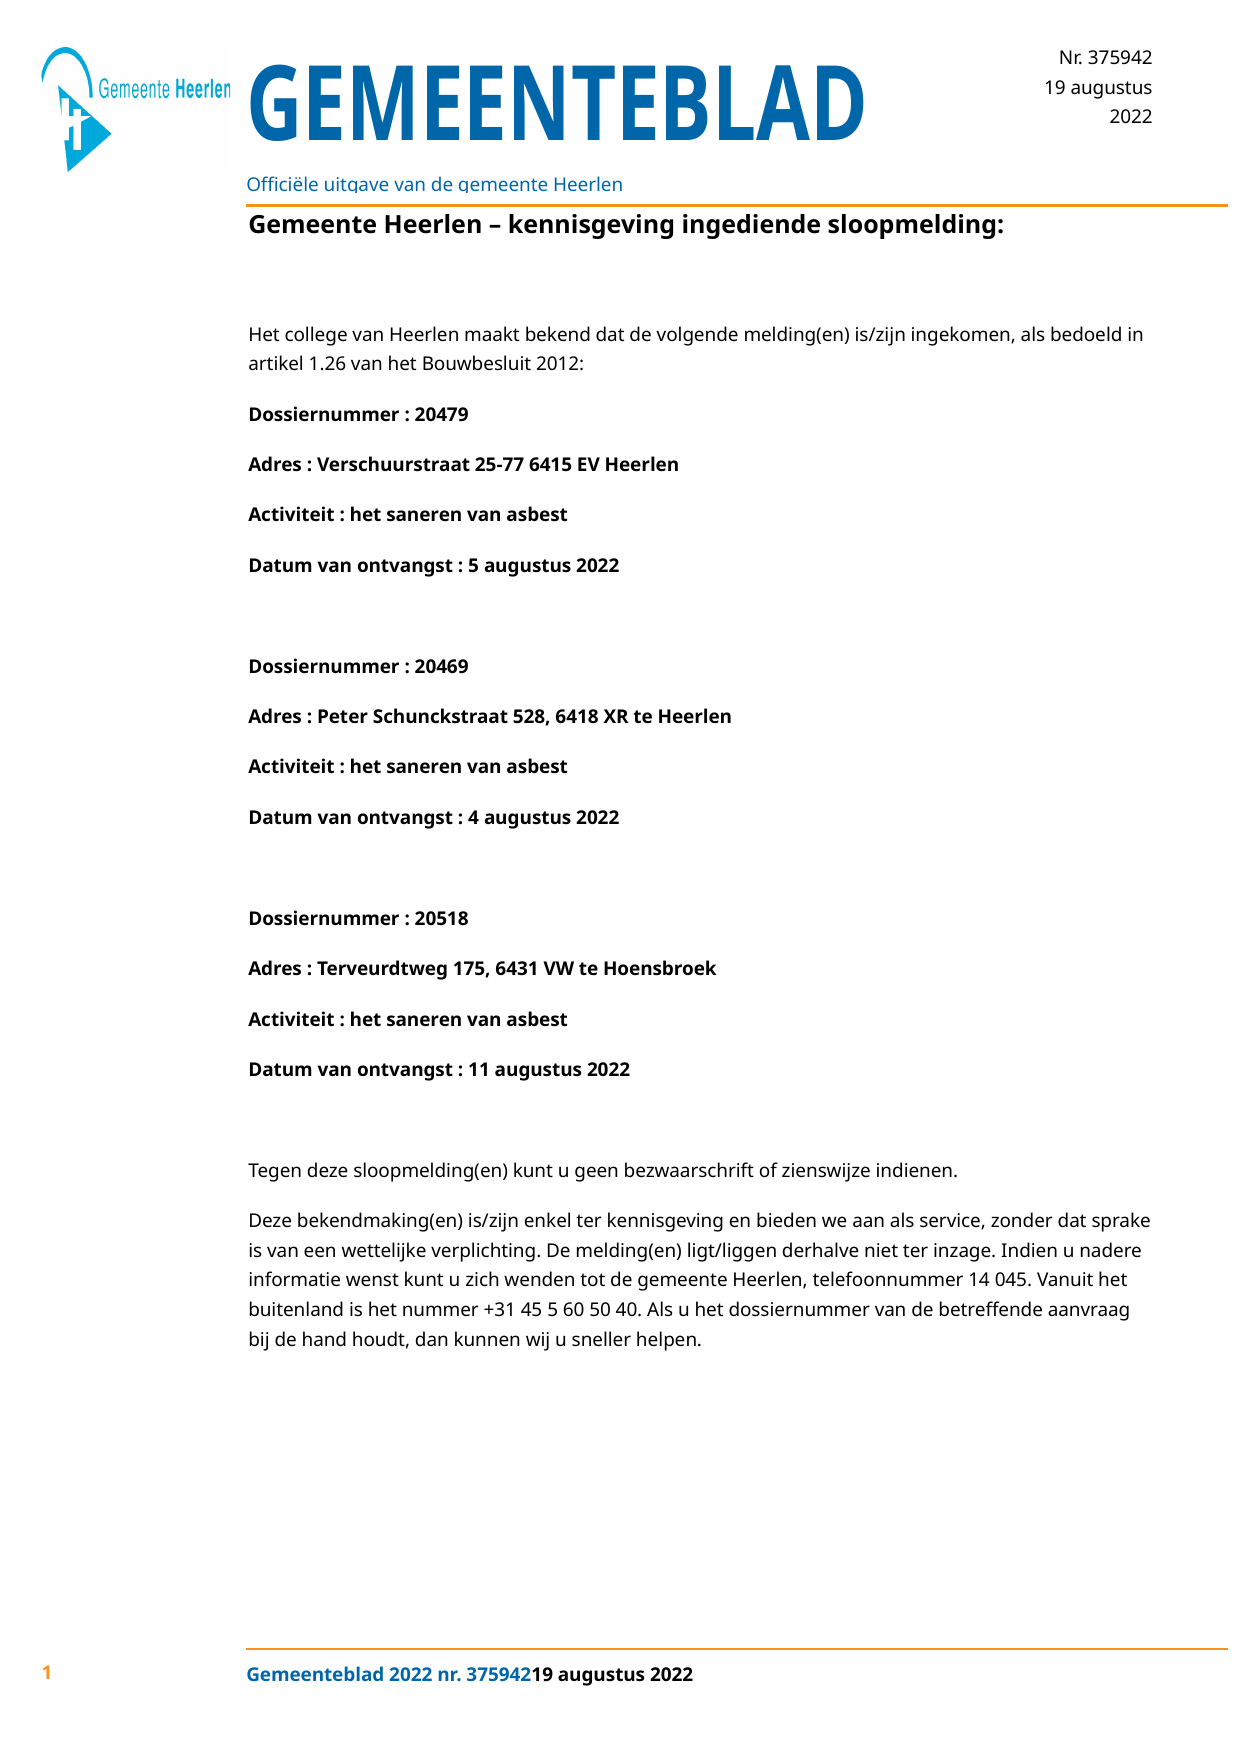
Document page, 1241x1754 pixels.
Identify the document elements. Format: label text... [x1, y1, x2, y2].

text Dossiernummer : 20479 [248, 401, 1152, 426]
text Dossiernummer : 20518 [248, 905, 1152, 931]
text Tegen deze sloopmelding(en) kunt u geen bezwaarschrift of zienswijze indienen. [248, 1157, 1152, 1183]
text Activiteit : het saneren van asbest [248, 502, 1152, 527]
picture [41, 47, 59, 70]
text Gemeente Heerlen – kennisgeving ingediende sloopmelding: [248, 207, 1152, 241]
text Adres : Peter Schunckstraat 528, 6418 XR te Heerlen [248, 703, 1152, 729]
text Datum van ontvangst : 5 augustus 2022 [248, 552, 1152, 578]
text Datum van ontvangst : 11 augustus 2022 [248, 1056, 1152, 1082]
text Datum van ontvangst : 4 augustus 2022 [248, 804, 1152, 830]
picture [41, 47, 231, 172]
text Activiteit : het saneren van asbest [248, 754, 1152, 779]
text Het college van Heerlen maakt bekend dat de volgende melding(en) is/zijn ingekomen, als bedoeld in artikel 1.26 van het Bouwbesluit 2012: [248, 321, 1152, 376]
text Deze bekendmaking(en) is/zijn enkel ter kennisgeving en bieden we aan als service, zonder dat sprake is van een wettelijke verplichting. De melding(en) ligt/liggen derhalve niet ter inzage. Indien u nadere informatie wenst kunt u zich wenden tot de gemeente Heerlen, telefoonnummer 14 045. Vanuit het buitenland is het nummer +31 45 5 60 50 40. Als u het dossiernummer van de betreffende aanvraag bij de hand houdt, dan kunnen wij u sneller helpen. [248, 1207, 1152, 1351]
text Adres : Terveurdtweg 175, 6431 VW te Hoensbroek [248, 955, 1152, 981]
text Activiteit : het saneren van asbest [248, 1006, 1152, 1031]
text Dossiernummer : 20469 [248, 653, 1152, 678]
text Adres : Verschuurstraat 25-77 6415 EV Heerlen [248, 451, 1152, 477]
